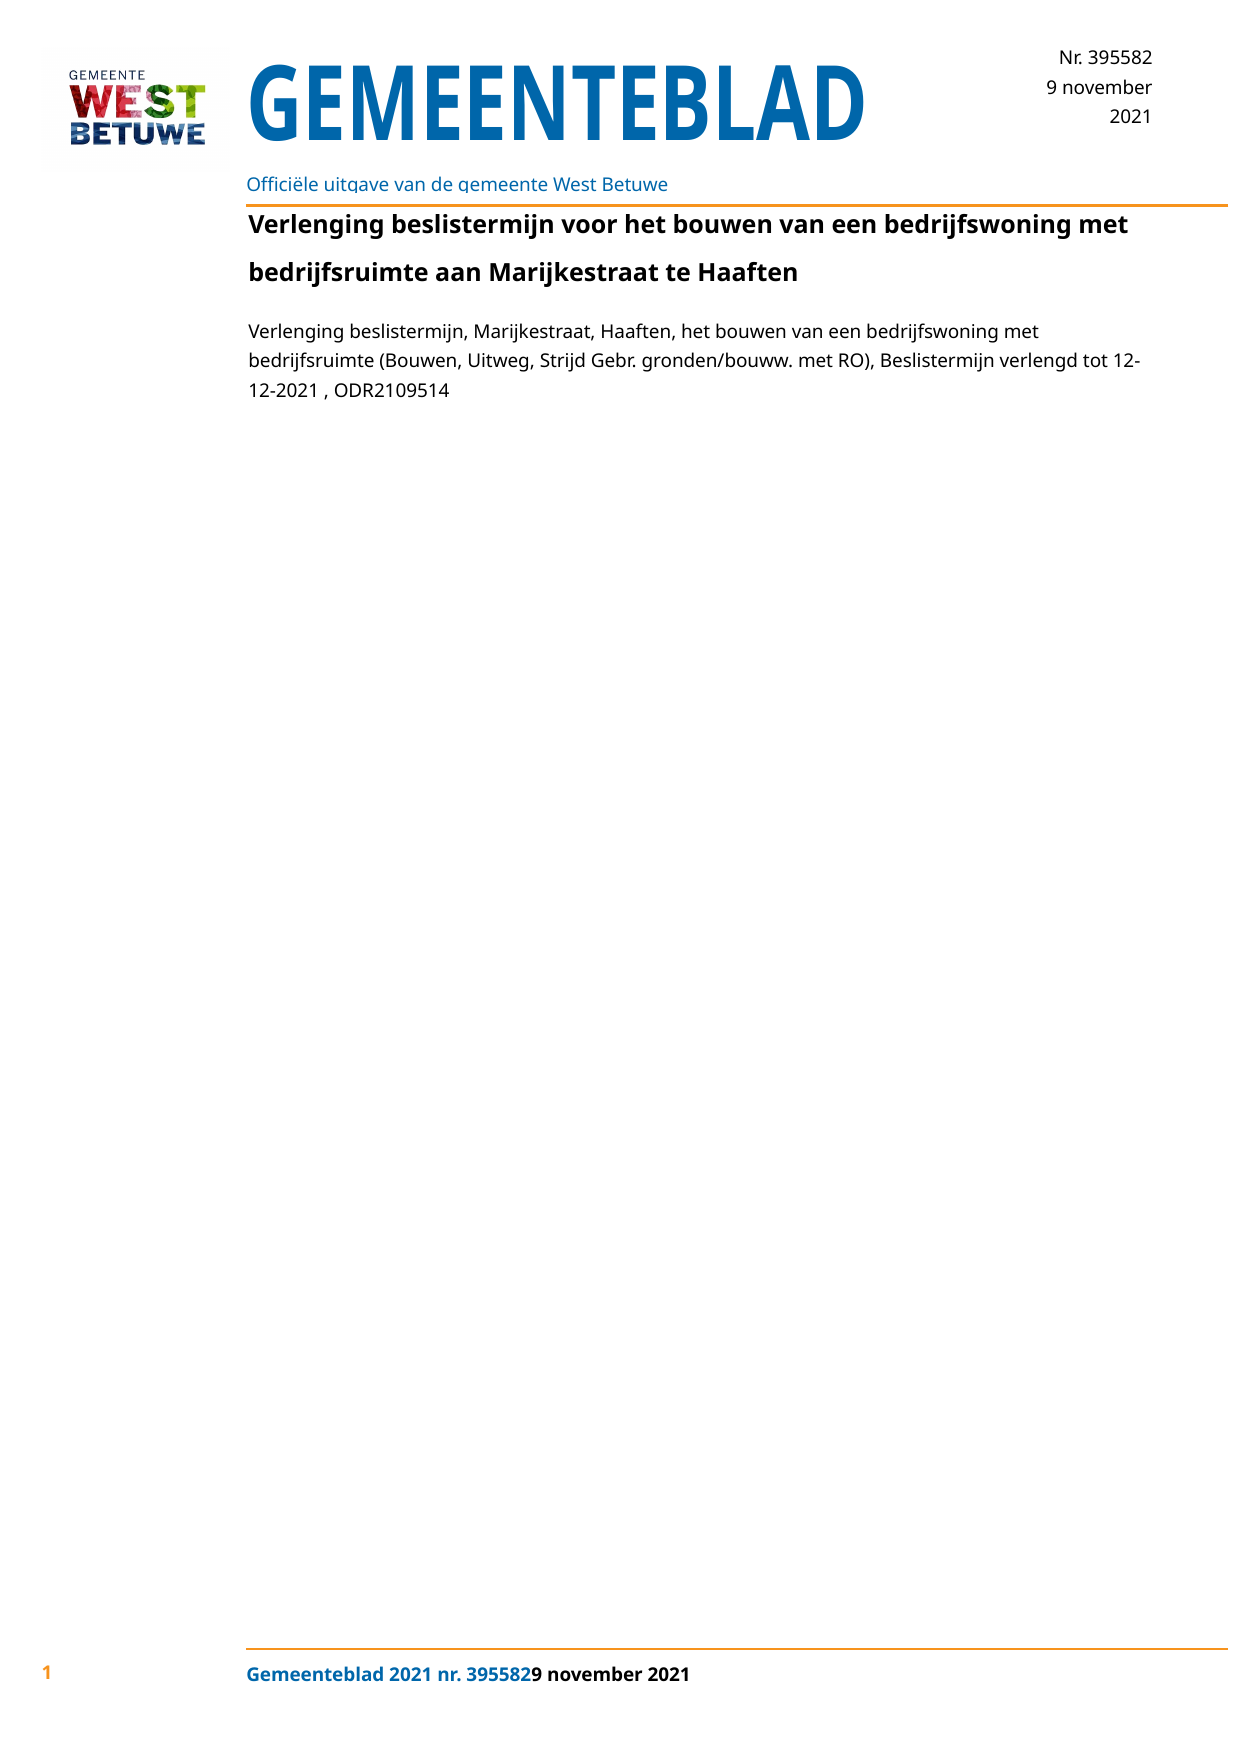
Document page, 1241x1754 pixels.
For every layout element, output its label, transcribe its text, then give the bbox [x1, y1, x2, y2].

text Verlenging beslistermijn voor het bouwen van een bedrijfswoning met bedrijfsruimte aan Marijkestraat te Haaften [248, 207, 1152, 288]
text Verlenging beslistermijn, Marijkestraat, Haaften, het bouwen van een bedrijfswoning met bedrijfsruimte (Bouwen, Uitweg, Strijd Gebr. gronden/bouww. met RO), Beslistermijn verlengd tot 12-12-2021 , ODR2109514 [248, 318, 1152, 403]
picture [41, 47, 231, 172]
